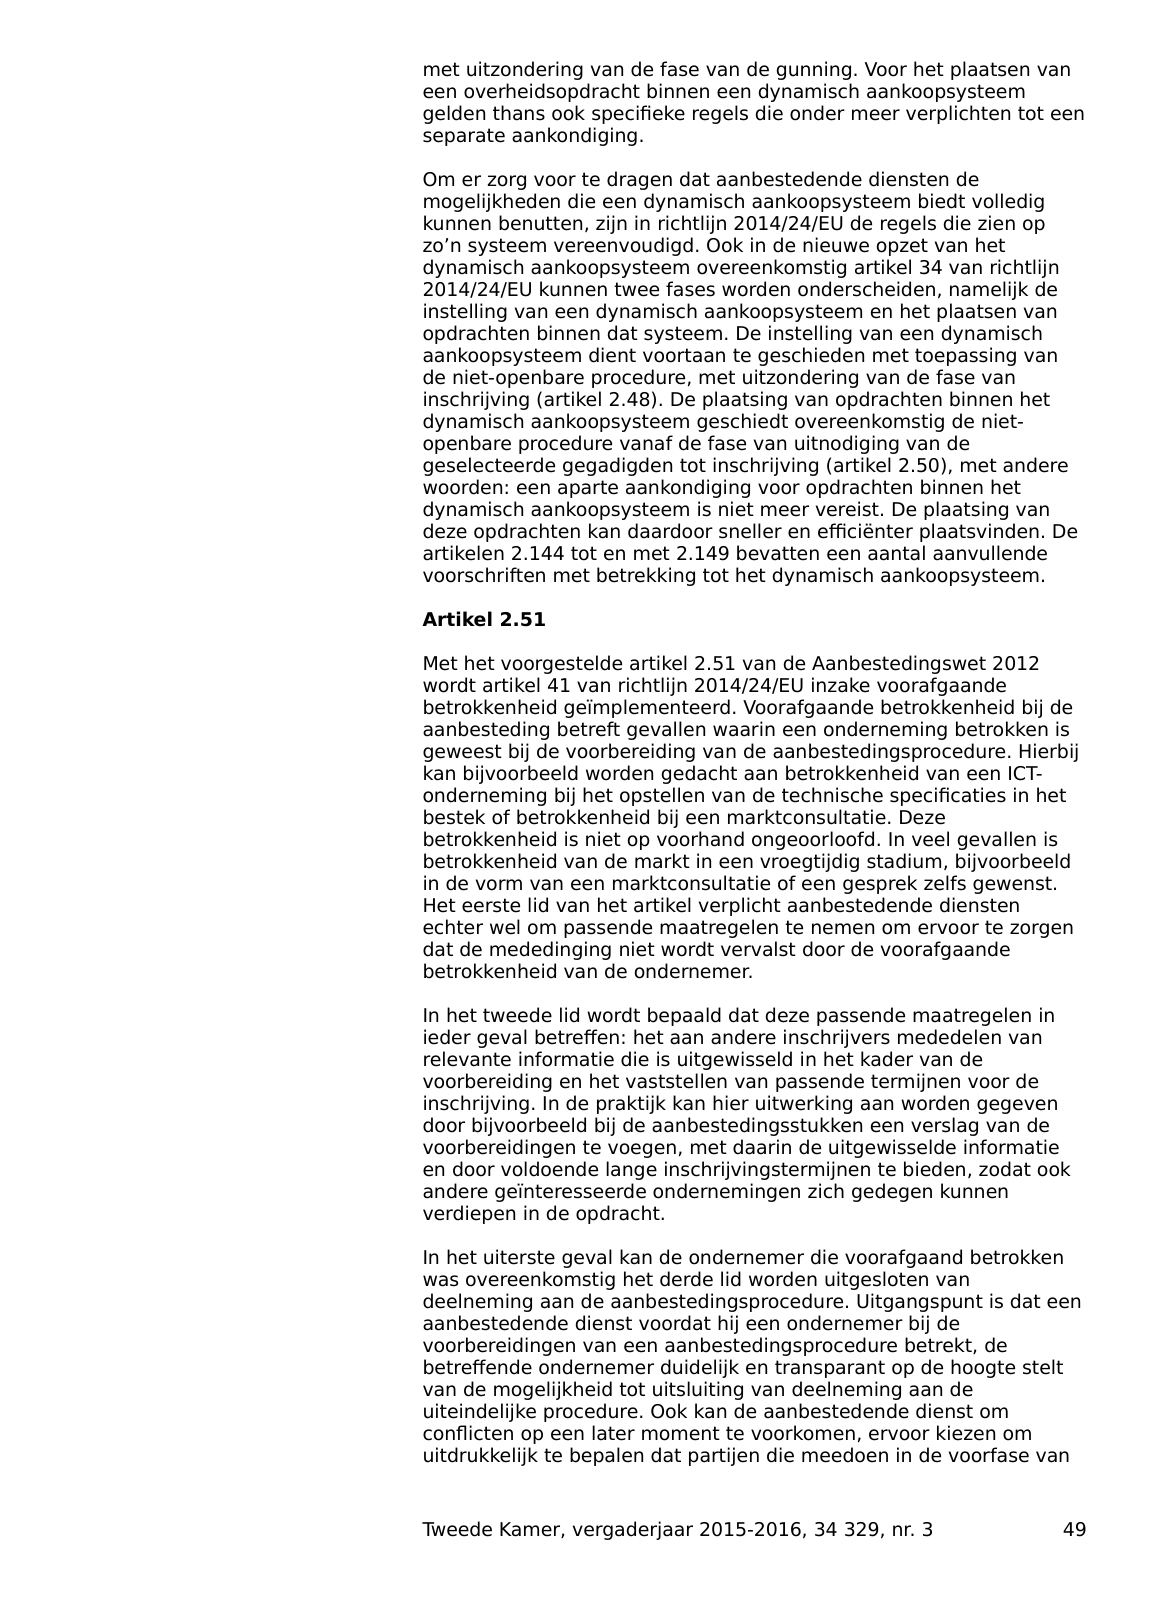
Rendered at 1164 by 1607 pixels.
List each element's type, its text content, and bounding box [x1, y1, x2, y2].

text met uitzondering van de fase van de gunning. Voor het plaatsen van een overheidsopdracht binnen een dynamisch aankoopsysteem gelden thans ook specifieke regels die onder meer verplichten tot een separate aankondiging. [422, 59, 1087, 147]
text In het uiterste geval kan de ondernemer die voorafgaand betrokken was overeenkomstig het derde lid worden uitgesloten van deelneming aan de aanbestedingsprocedure. Uitgangspunt is dat een aanbestedende dienst voordat hij een ondernemer bij de voorbereidingen van een aanbestedingsprocedure betrekt, de betreffende ondernemer duidelijk en transparant op de hoogte stelt van de mogelijkheid tot uitsluiting van deelneming aan de uiteindelijke procedure. Ook kan de aanbestedende dienst om conflicten op een later moment te voorkomen, ervoor kiezen om uitdrukkelijk te bepalen dat partijen die meedoen in de voorfase van [422, 1247, 1087, 1467]
text In het tweede lid wordt bepaald dat deze passende maatregelen in ieder geval betreffen: het aan andere inschrijvers mededelen van relevante informatie die is uitgewisseld in het kader van de voorbereiding en het vaststellen van passende termijnen voor de inschrijving. In de praktijk kan hier uitwerking aan worden gegeven door bijvoorbeeld bij de aanbestedingsstukken een verslag van de voorbereidingen te voegen, met daarin de uitgewisselde informatie en door voldoende lange inschrijvingstermijnen te bieden, zodat ook andere geïnteresseerde ondernemingen zich gedegen kunnen verdiepen in de opdracht. [422, 1005, 1087, 1225]
subtitle Artikel 2.51 [422, 609, 1087, 631]
text Met het voorgestelde artikel 2.51 van de Aanbestedingswet 2012 wordt artikel 41 van richtlijn 2014/24/EU inzake voorafgaande betrokkenheid geïmplementeerd. Voorafgaande betrokkenheid bij de aanbesteding betreft gevallen waarin een onderneming betrokken is geweest bij de voorbereiding van de aanbestedingsprocedure. Hierbij kan bijvoorbeeld worden gedacht aan betrokkenheid van een ICT-onderneming bij het opstellen van de technische specificaties in het bestek of betrokkenheid bij een marktconsultatie. Deze betrokkenheid is niet op voorhand ongeoorloofd. In veel gevallen is betrokkenheid van de markt in een vroegtijdig stadium, bijvoorbeeld in de vorm van een marktconsultatie of een gesprek zelfs gewenst. Het eerste lid van het artikel verplicht aanbestedende diensten echter wel om passende maatregelen te nemen om ervoor te zorgen dat de mededinging niet wordt vervalst door de voorafgaande betrokkenheid van de ondernemer. [422, 653, 1087, 983]
text Om er zorg voor te dragen dat aanbestedende diensten de mogelijkheden die een dynamisch aankoopsysteem biedt volledig kunnen benutten, zijn in richtlijn 2014/24/EU de regels die zien op zo’n systeem vereenvoudigd. Ook in de nieuwe opzet van het dynamisch aankoopsysteem overeenkomstig artikel 34 van richtlijn 2014/24/EU kunnen twee fases worden onderscheiden, namelijk de instelling van een dynamisch aankoopsysteem en het plaatsen van opdrachten binnen dat systeem. De instelling van een dynamisch aankoopsysteem dient voortaan te geschieden met toepassing van de niet-openbare procedure, met uitzondering van de fase van inschrijving (artikel 2.48). De plaatsing van opdrachten binnen het dynamisch aankoopsysteem geschiedt overeenkomstig de niet-openbare procedure vanaf de fase van uitnodiging van de geselecteerde gegadigden tot inschrijving (artikel 2.50), met andere woorden: een aparte aankondiging voor opdrachten binnen het dynamisch aankoopsysteem is niet meer vereist. De plaatsing van deze opdrachten kan daardoor sneller en efficiënter plaatsvinden. De artikelen 2.144 tot en met 2.149 bevatten een aantal aanvullende voorschriften met betrekking tot het dynamisch aankoopsysteem. [422, 169, 1087, 587]
